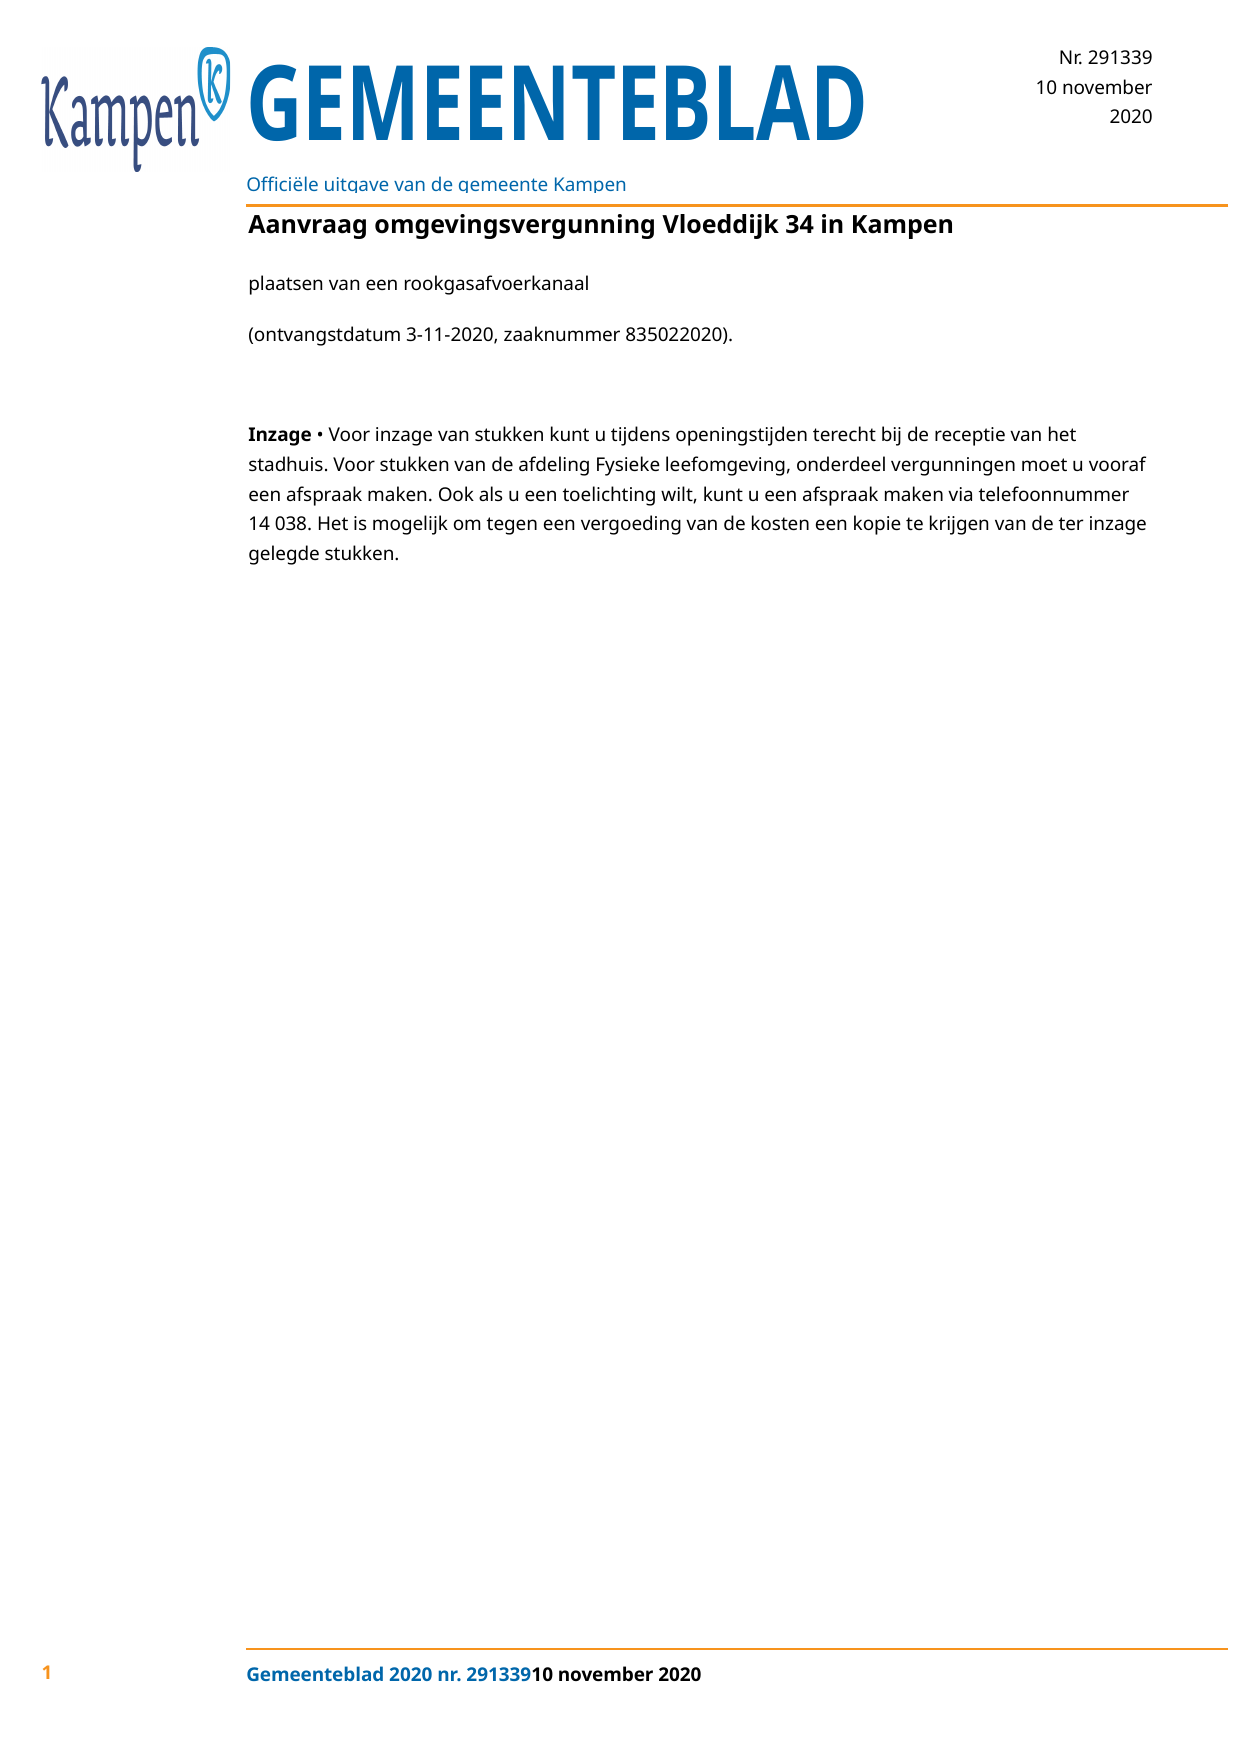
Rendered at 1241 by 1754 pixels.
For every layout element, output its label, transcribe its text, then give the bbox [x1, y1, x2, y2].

text plaatsen van een rookgasafvoerkanaal [248, 270, 1152, 296]
picture [41, 47, 231, 172]
text (ontvangstdatum 3-11-2020, zaaknummer 835022020). [248, 321, 1152, 346]
text Aanvraag omgevingsvergunning Vloeddijk 34 in Kampen [248, 207, 1152, 241]
text Inzage • Voor inzage van stukken kunt u tijdens openingstijden terecht bij de receptie van het stadhuis. Voor stukken van de afdeling Fysieke leefomgeving, onderdeel vergunningen moet u vooraf een afspraak maken. Ook als u een toelichting wilt, kunt u een afspraak maken via telefoonnummer 14 038. Het is mogelijk om tegen een vergoeding van de kosten een kopie te krijgen van de ter inzage gelegde stukken. [248, 422, 1152, 566]
